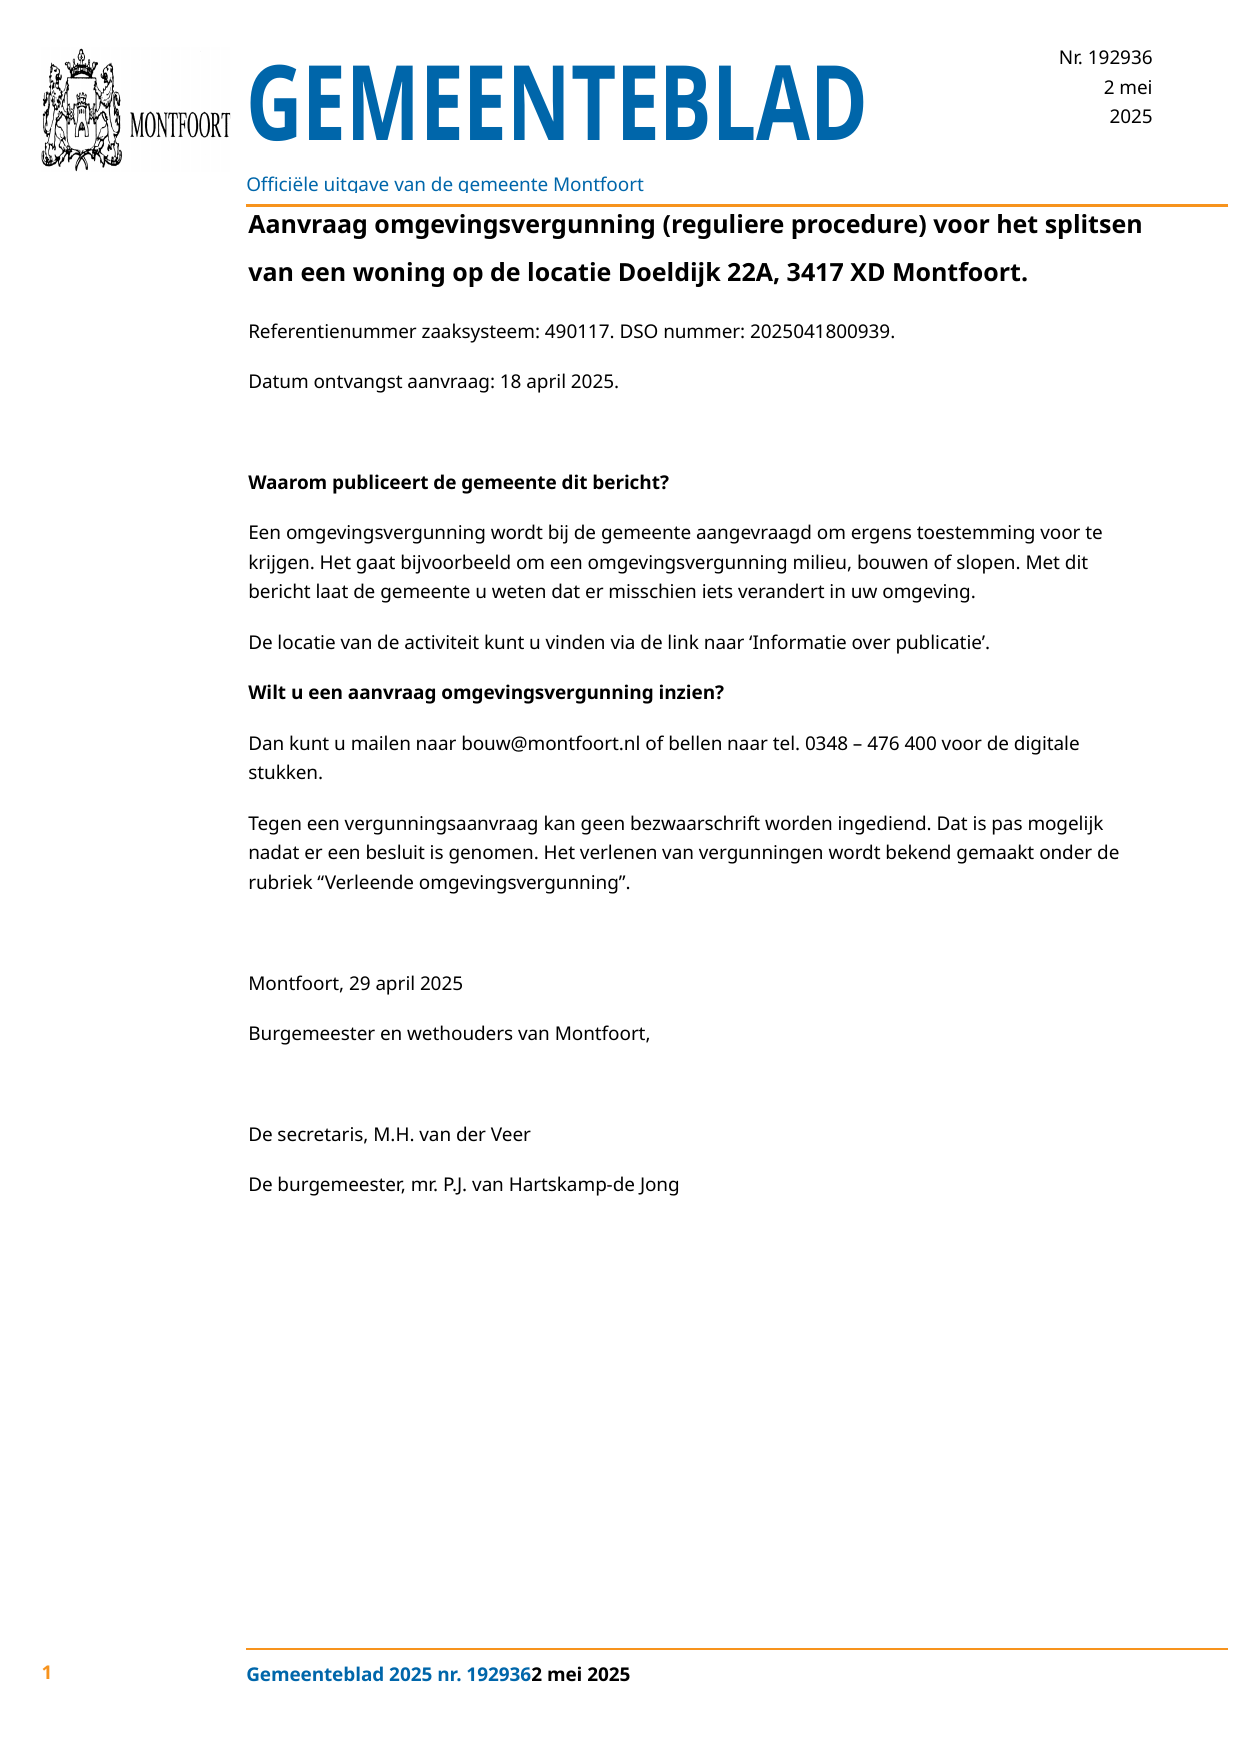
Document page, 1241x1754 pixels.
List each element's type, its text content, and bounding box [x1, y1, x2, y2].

text Tegen een vergunningsaanvraag kan geen bezwaarschrift worden ingediend. Dat is pas mogelijk nadat er een besluit is genomen. Het verlenen van vergunningen wordt bekend gemaakt onder de rubriek “Verleende omgevingsvergunning”. [248, 810, 1152, 895]
text Montfoort, 29 april 2025 [248, 970, 1152, 996]
text Wilt u een aanvraag omgevingsvergunning inzien? [248, 679, 1152, 705]
text Een omgevingsvergunning wordt bij de gemeente aangevraagd om ergens toestemming voor te krijgen. Het gaat bijvoorbeeld om een omgevingsvergunning milieu, bouwen of slopen. Met dit bericht laat de gemeente u weten dat er misschien iets verandert in uw omgeving. [248, 519, 1152, 604]
text Datum ontvangst aanvraag: 18 april 2025. [248, 368, 1152, 394]
text Referentienummer zaaksysteem: 490117. DSO nummer: 2025041800939. [248, 318, 1152, 344]
text Waarom publiceert de gemeente dit bericht? [248, 469, 1152, 495]
text De burgemeester, mr. P.J. van Hartskamp-de Jong [248, 1172, 1152, 1197]
text De secretaris, M.H. van der Veer [248, 1121, 1152, 1147]
text Aanvraag omgevingsvergunning (reguliere procedure) voor het splitsen van een woning op de locatie Doeldijk 22A, 3417 XD Montfoort. [248, 207, 1152, 288]
picture [41, 47, 231, 172]
text Dan kunt u mailen naar bouw@montfoort.nl of bellen naar tel. 0348 – 476 400 voor de digitale stukken. [248, 730, 1152, 785]
text Burgemeester en wethouders van Montfoort, [248, 1020, 1152, 1046]
text De locatie van de activiteit kunt u vinden via de link naar ‘Informatie over publicatie’. [248, 629, 1152, 655]
